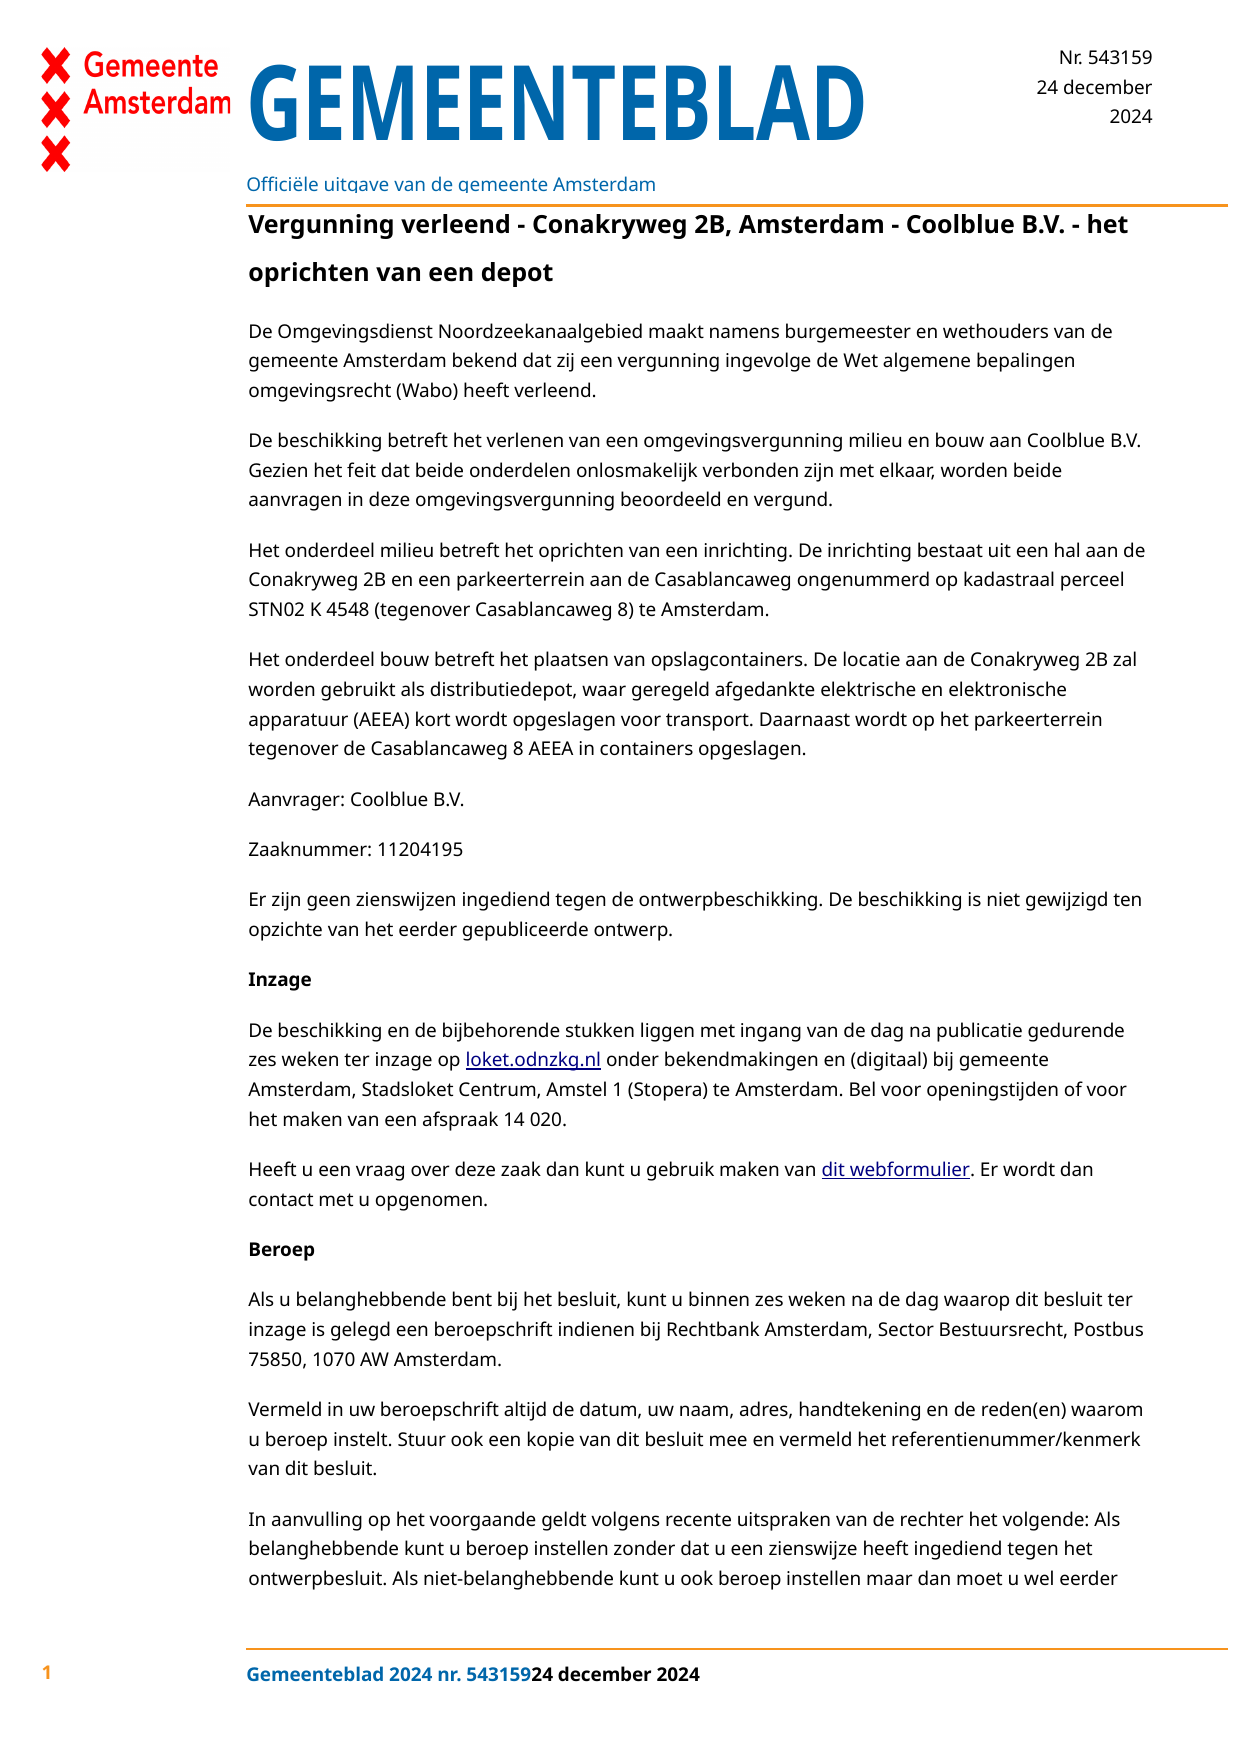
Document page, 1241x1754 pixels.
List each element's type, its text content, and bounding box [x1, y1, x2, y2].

text Vermeld in uw beroepschrift altijd de datum, uw naam, adres, handtekening en de reden(en) waarom u beroep instelt. Stuur ook een kopie van dit besluit mee en vermeld het referentienummer/kenmerk van dit besluit. [248, 1396, 1152, 1481]
text Het onderdeel milieu betreft het oprichten van een inrichting. De inrichting bestaat uit een hal aan de Conakryweg 2B en een parkeerterrein aan de Casablancaweg ongenummerd op kadastraal perceel STN02 K 4548 (tegenover Casablancaweg 8) te Amsterdam. [248, 537, 1152, 622]
text Zaaknummer: 11204195 [248, 836, 1152, 862]
text De beschikking betreft het verlenen van een omgevingsvergunning milieu en bouw aan Coolblue B.V. Gezien het feit dat beide onderdelen onlosmakelijk verbonden zijn met elkaar, worden beide aanvragen in deze omgevingsvergunning beoordeeld en vergund. [248, 427, 1152, 512]
text Vergunning verleend - Conakryweg 2B, Amsterdam - Coolblue B.V. - het oprichten van een depot [248, 207, 1152, 288]
text Aanvrager: Coolblue B.V. [248, 786, 1152, 812]
text Als u belanghebbende bent bij het besluit, kunt u binnen zes weken na de dag waarop dit besluit ter inzage is gelegd een beroepschrift indienen bij Rechtbank Amsterdam, Sector Bestuursrecht, Postbus 75850, 1070 AW Amsterdam. [248, 1287, 1152, 1372]
text Beroep [248, 1236, 1152, 1262]
text Heeft u een vraag over deze zaak dan kunt u gebruik maken van dit webformulier. Er wordt dan contact met u opgenomen. [248, 1156, 1152, 1212]
text De Omgevingsdienst Noordzeekanaalgebied maakt namens burgemeester en wethouders van de gemeente Amsterdam bekend dat zij een vergunning ingevolge de Wet algemene bepalingen omgevingsrecht (Wabo) heeft verleend. [248, 318, 1152, 403]
text Het onderdeel bouw betreft het plaatsen van opslagcontainers. De locatie aan de Conakryweg 2B zal worden gebruikt als distributiedepot, waar geregeld afgedankte elektrische en elektronische apparatuur (AEEA) kort wordt opgeslagen voor transport. Daarnaast wordt op het parkeerterrein tegenover de Casablancaweg 8 AEEA in containers opgeslagen. [248, 647, 1152, 761]
text Er zijn geen zienswijzen ingediend tegen de ontwerpbeschikking. De beschikking is niet gewijzigd ten opzichte van het eerder gepubliceerde ontwerp. [248, 887, 1152, 942]
text Inzage [248, 967, 1152, 992]
text In aanvulling op het voorgaande geldt volgens recente uitspraken van de rechter het volgende: Als belanghebbende kunt u beroep instellen zonder dat u een zienswijze heeft ingediend tegen het ontwerpbesluit. Als niet-belanghebbende kunt u ook beroep instellen maar dan moet u wel eerder [248, 1506, 1152, 1591]
text De beschikking en de bijbehorende stukken liggen met ingang van de dag na publicatie gedurende zes weken ter inzage op loket.odnzkg.nl onder bekendmakingen en (digitaal) bij gemeente Amsterdam, Stadsloket Centrum, Amstel 1 (Stopera) te Amsterdam. Bel voor openingstijden of voor het maken van een afspraak 14 020. [248, 1017, 1152, 1132]
picture [41, 47, 231, 172]
